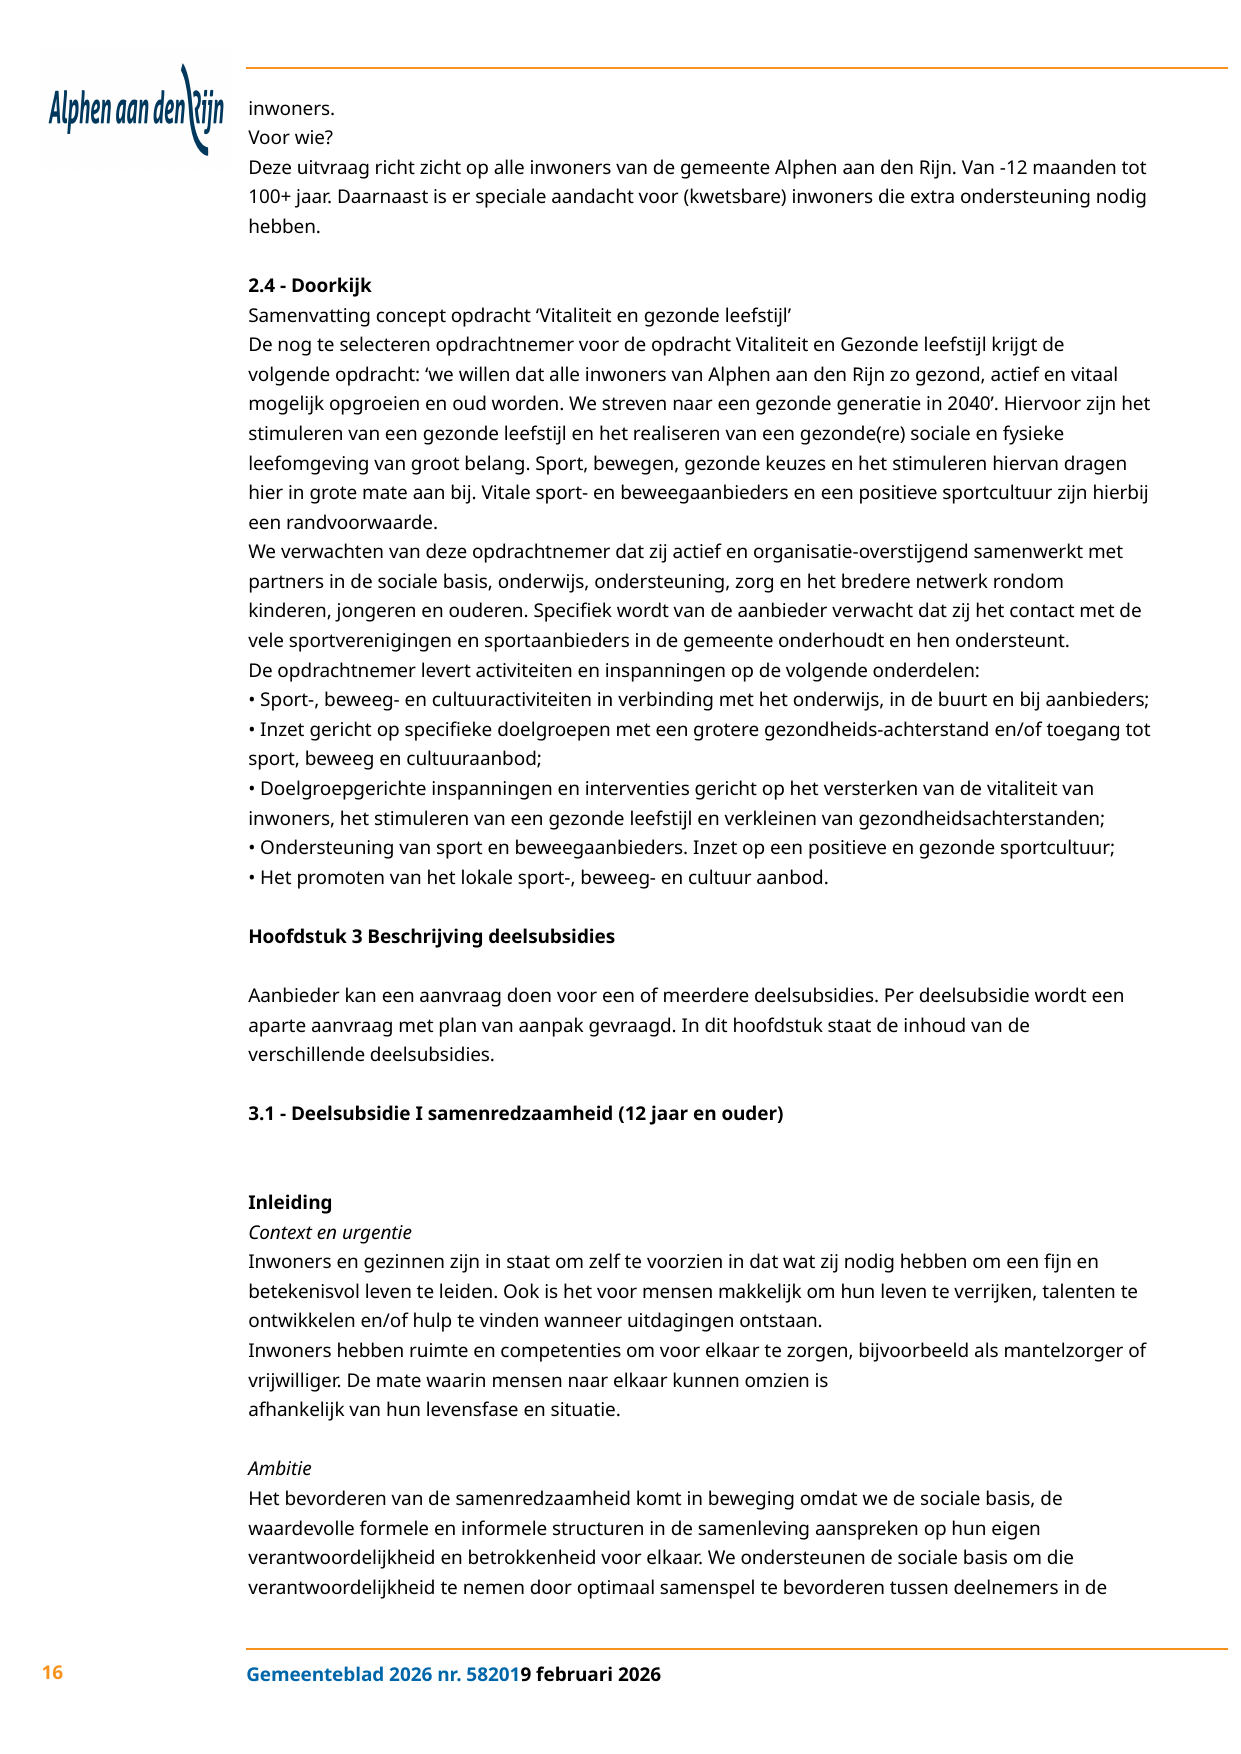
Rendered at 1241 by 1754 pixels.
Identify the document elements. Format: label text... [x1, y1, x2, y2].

text Het bevorderen van de samenredzaamheid komt in beweging omdat we de sociale basis, de waardevolle formele en informele structuren in de samenleving aanspreken op hun eigen verantwoordelijkheid en betrokkenheid voor elkaar. We ondersteunen de sociale basis om die verantwoordelijkheid te nemen door optimaal samenspel te bevorderen tussen deelnemers in de [248, 1485, 1152, 1600]
picture [41, 47, 231, 172]
text Inwoners hebben ruimte en competenties om voor elkaar te zorgen, bijvoorbeeld als mantelzorger of vrijwilliger. De mate waarin mensen naar elkaar kunnen omzien is [248, 1337, 1152, 1393]
text 3.1 - Deelsubsidie I samenredzaamheid (12 jaar en ouder) [248, 1101, 1152, 1126]
text afhankelijk van hun levensfase en situatie. [248, 1396, 1152, 1422]
text • Sport-, beweeg- en cultuuractiviteiten in verbinding met het onderwijs, in de buurt en bij aanbieders; [248, 686, 1152, 712]
text Deze uitvraag richt zicht op alle inwoners van de gemeente Alphen aan den Rijn. Van -12 maanden tot 100+ jaar. Daarnaast is er speciale aandacht voor (kwetsbare) inwoners die extra ondersteuning nodig hebben. [248, 154, 1152, 239]
text • Doelgroepgerichte inspanningen en interventies gericht op het versterken van de vitaliteit van inwoners, het stimuleren van een gezonde leefstijl en verkleinen van gezondheidsachterstanden; [248, 775, 1152, 831]
text Context en urgentie [248, 1219, 1152, 1245]
text Voor wie? [248, 124, 1152, 150]
text De opdrachtnemer levert activiteiten en inspanningen op de volgende onderdelen: [248, 657, 1152, 683]
text Aanbieder kan een aanvraag doen voor een of meerdere deelsubsidies. Per deelsubsidie wordt een aparte aanvraag met plan van aanpak gevraagd. In dit hoofdstuk staat de inhoud van de verschillende deelsubsidies. [248, 982, 1152, 1067]
text Inwoners en gezinnen zijn in staat om zelf te voorzien in dat wat zij nodig hebben om een fijn en betekenisvol leven te leiden. Ook is het voor mensen makkelijk om hun leven te verrijken, talenten te ontwikkelen en/of hulp te vinden wanneer uitdagingen ontstaan. [248, 1248, 1152, 1333]
text • Inzet gericht op specifieke doelgroepen met een grotere gezondheids-achterstand en/of toegang tot sport, beweeg en cultuuraanbod; [248, 716, 1152, 771]
text De nog te selecteren opdrachtnemer voor de opdracht Vitaliteit en Gezonde leefstijl krijgt de volgende opdracht: ‘we willen dat alle inwoners van Alphen aan den Rijn zo gezond, actief en vitaal mogelijk opgroeien en oud worden. We streven naar een gezonde generatie in 2040’. Hiervoor zijn het stimuleren van een gezonde leefstijl en het realiseren van een gezonde(re) sociale en fysieke leefomgeving van groot belang. Sport, bewegen, gezonde keuzes en het stimuleren hiervan dragen hier in grote mate aan bij. Vitale sport- en beweegaanbieders en een positieve sportcultuur zijn hierbij een randvoorwaarde. [248, 331, 1152, 535]
text inwoners. [248, 95, 1152, 121]
text We verwachten van deze opdrachtnemer dat zij actief en organisatie-overstijgend samenwerkt met partners in de sociale basis, onderwijs, ondersteuning, zorg en het bredere netwerk rondom kinderen, jongeren en ouderen. Specifiek wordt van de aanbieder verwacht dat zij het contact met de vele sportverenigingen en sportaanbieders in de gemeente onderhoudt en hen ondersteunt. [248, 538, 1152, 653]
text • Ondersteuning van sport en beweegaanbieders. Inzet op een positieve en gezonde sportcultuur; [248, 834, 1152, 860]
text 2.4 - Doorkijk [248, 272, 1152, 298]
text • Het promoten van het lokale sport-, beweeg- en cultuur aanbod. [248, 864, 1152, 890]
text Samenvatting concept opdracht ‘Vitaliteit en gezonde leefstijl’ [248, 302, 1152, 328]
text Ambitie [248, 1456, 1152, 1481]
text Inleiding [248, 1189, 1152, 1215]
text Hoofdstuk 3 Beschrijving deelsubsidies [248, 923, 1152, 949]
